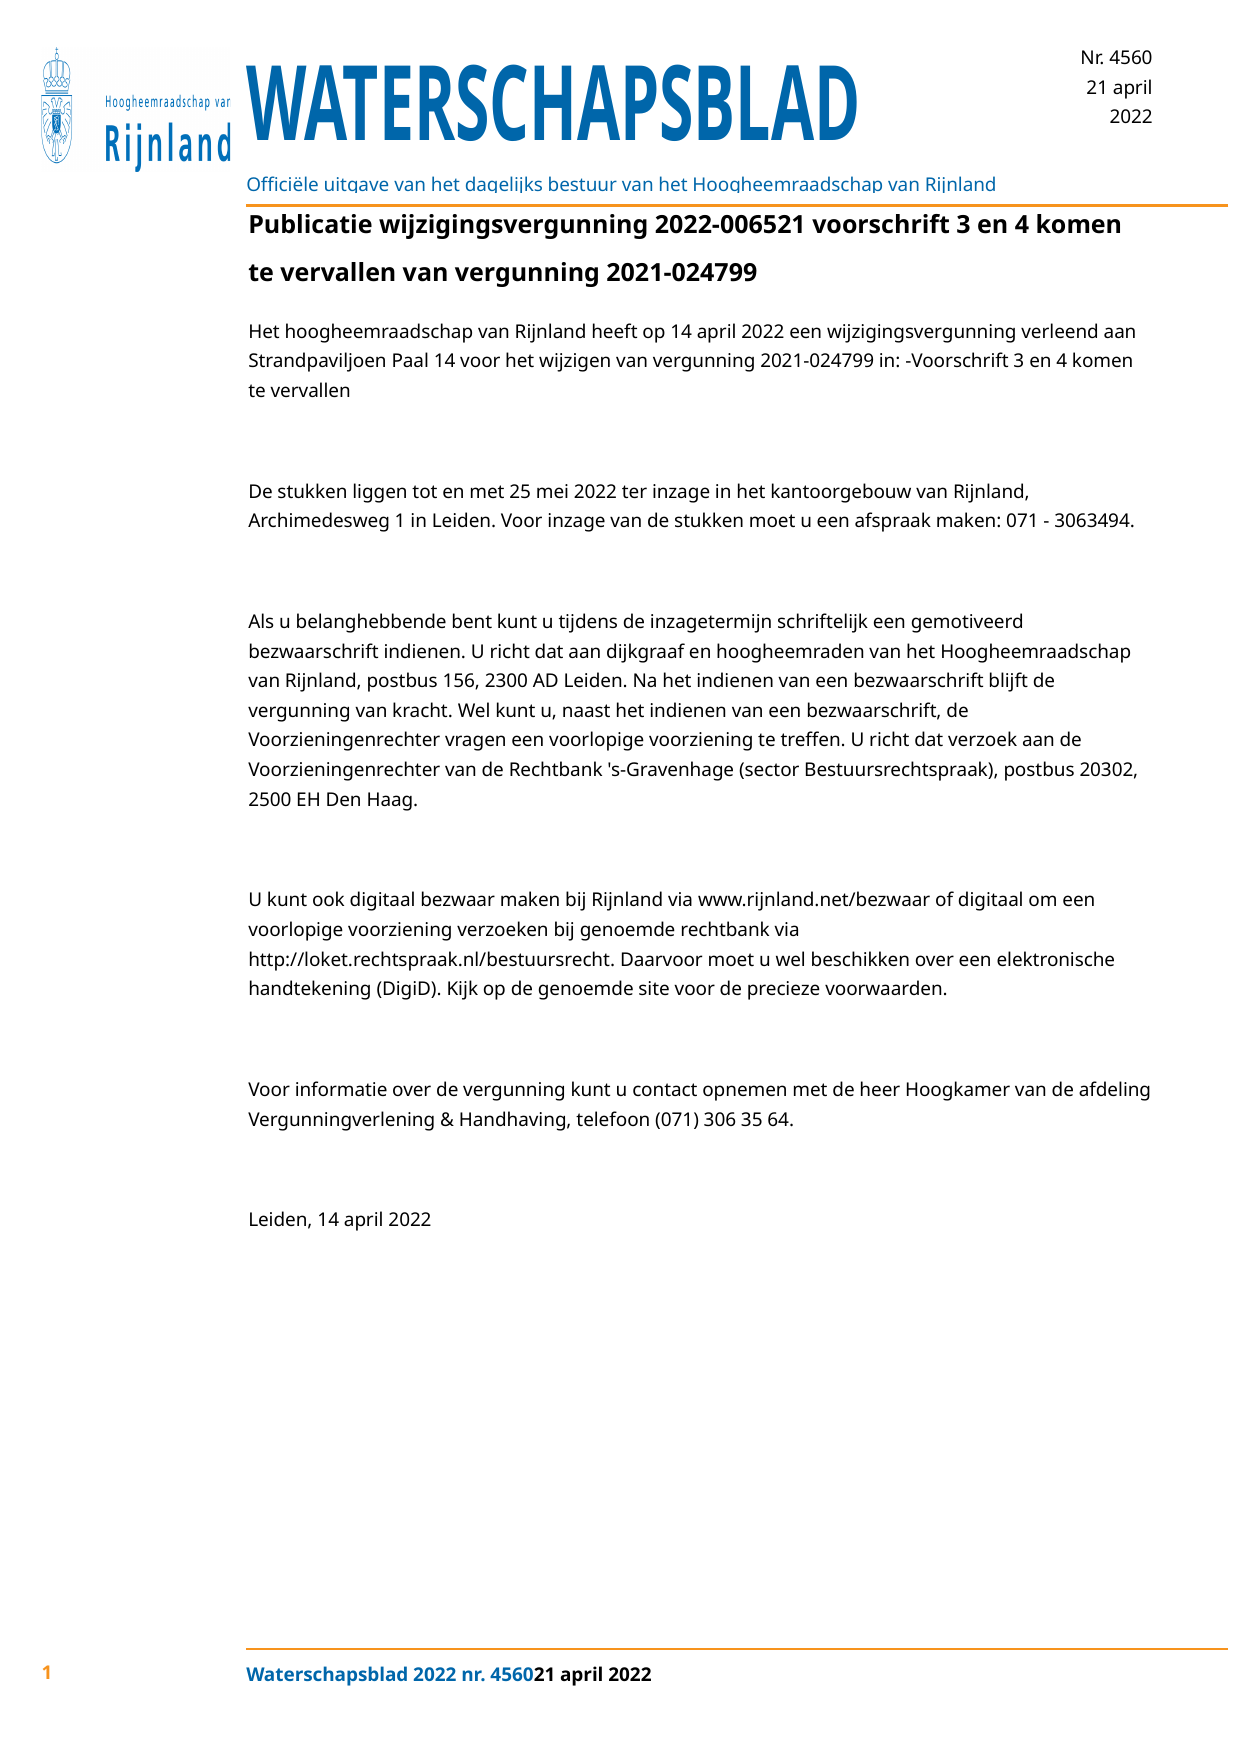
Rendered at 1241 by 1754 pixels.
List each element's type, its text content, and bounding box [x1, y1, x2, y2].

text Leiden, 14 april 2022 [248, 1207, 1152, 1232]
text Als u belanghebbende bent kunt u tijdens de inzagetermijn schriftelijk een gemotiveerd bezwaarschrift indienen. U richt dat aan dijkgraaf en hoogheemraden van het Hoogheemraadschap van Rijnland, postbus 156, 2300 AD Leiden. Na het indienen van een bezwaarschrift blijft de vergunning van kracht. Wel kunt u, naast het indienen van een bezwaarschrift, de Voorzieningenrechter vragen een voorlopige voorziening te treffen. U richt dat verzoek aan de Voorzieningenrechter van de Rechtbank 's-Gravenhage (sector Bestuursrechtspraak), postbus 20302, 2500 EH Den Haag. [248, 608, 1152, 812]
text Publicatie wijzigingsvergunning 2022-006521 voorschrift 3 en 4 komen te vervallen van vergunning 2021-024799 [248, 207, 1152, 288]
picture [41, 47, 231, 172]
text U kunt ook digitaal bezwaar maken bij Rijnland via www.rijnland.net/bezwaar of digitaal om een voorlopige voorziening verzoeken bij genoemde rechtbank via http://loket.rechtspraak.nl/bestuursrecht. Daarvoor moet u wel beschikken over een elektronische handtekening (DigiD). Kijk op de genoemde site voor de precieze voorwaarden. [248, 887, 1152, 1001]
text De stukken liggen tot en met 25 mei 2022 ter inzage in het kantoorgebouw van Rijnland, Archimedesweg 1 in Leiden. Voor inzage van de stukken moet u een afspraak maken: 071 - 3063494. [248, 478, 1152, 533]
text Voor informatie over de vergunning kunt u contact opnemen met de heer Hoogkamer van de afdeling Vergunningverlening & Handhaving, telefoon (071) 306 35 64. [248, 1076, 1152, 1132]
text Het hoogheemraadschap van Rijnland heeft op 14 april 2022 een wijzigingsvergunning verleend aan Strandpaviljoen Paal 14 voor het wijzigen van vergunning 2021-024799 in: -Voorschrift 3 en 4 komen te vervallen [248, 318, 1152, 403]
